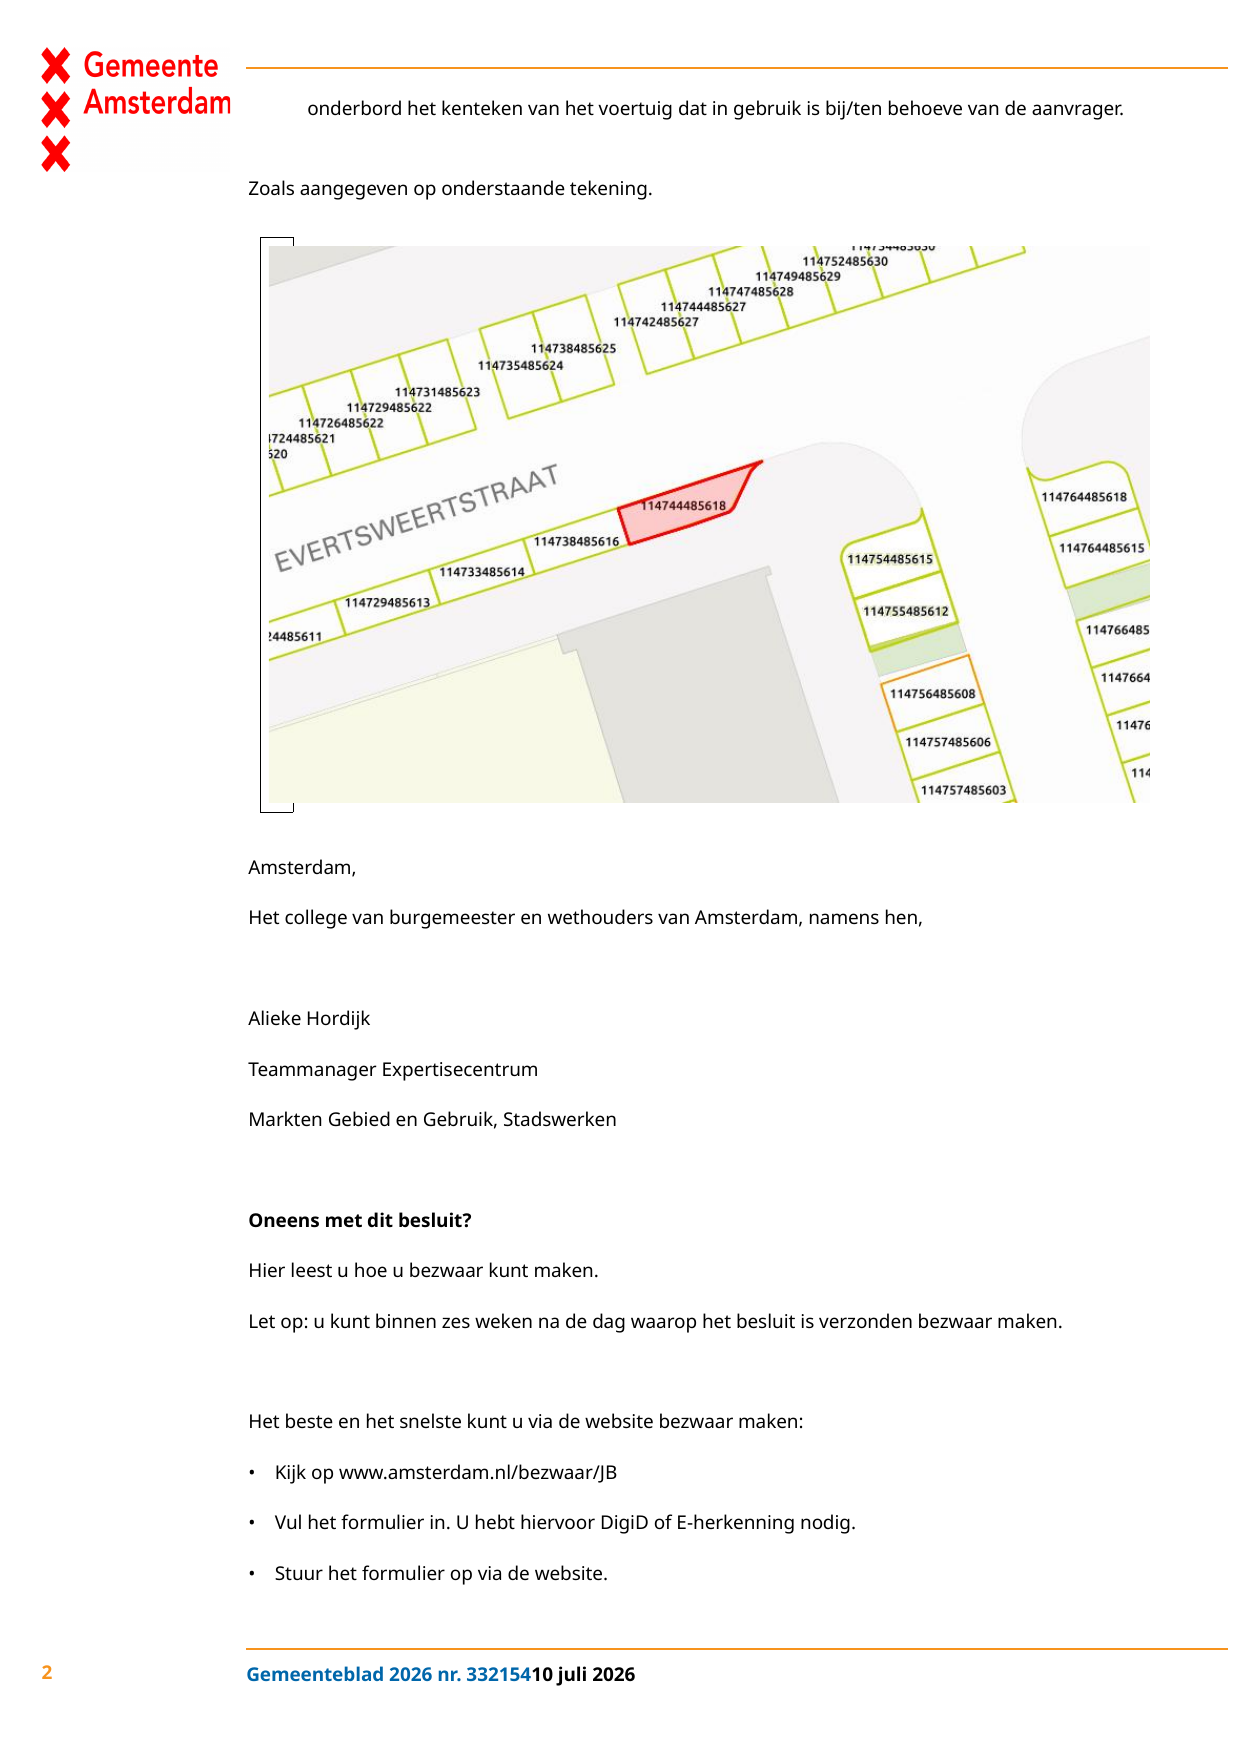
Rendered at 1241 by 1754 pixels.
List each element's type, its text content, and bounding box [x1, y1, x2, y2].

list onderbord het kenteken van het voertuig dat in gebruik is bij/ten behoeve van de aanvrager. [248, 95, 1152, 121]
text Oneens met dit besluit? [248, 1207, 1152, 1233]
text • Vul het formulier in. U hebt hiervoor DigiD of E-herkenning nodig. [248, 1509, 1152, 1535]
picture [268, 246, 1150, 803]
text Het beste en het snelste kunt u via de website bezwaar maken: [248, 1409, 1152, 1434]
text • Kijk op www.amsterdam.nl/bezwaar/JB [248, 1459, 1152, 1485]
text Het college van burgemeester en wethouders van Amsterdam, namens hen, [248, 904, 1152, 930]
text Amsterdam, [248, 854, 1152, 880]
text • Stuur het formulier op via de website. [248, 1560, 1152, 1586]
text Alieke Hordijk [248, 1005, 1152, 1031]
text Markten Gebied en Gebruik, Stadswerken [248, 1106, 1152, 1132]
text Let op: u kunt binnen zes weken na de dag waarop het besluit is verzonden bezwaar maken. [248, 1308, 1152, 1333]
text Zoals aangegeven op onderstaande tekening. [248, 175, 1152, 201]
picture [41, 47, 231, 172]
text Teammanager Expertisecentrum [248, 1056, 1152, 1081]
text Hier leest u hoe u bezwaar kunt maken. [248, 1257, 1152, 1283]
